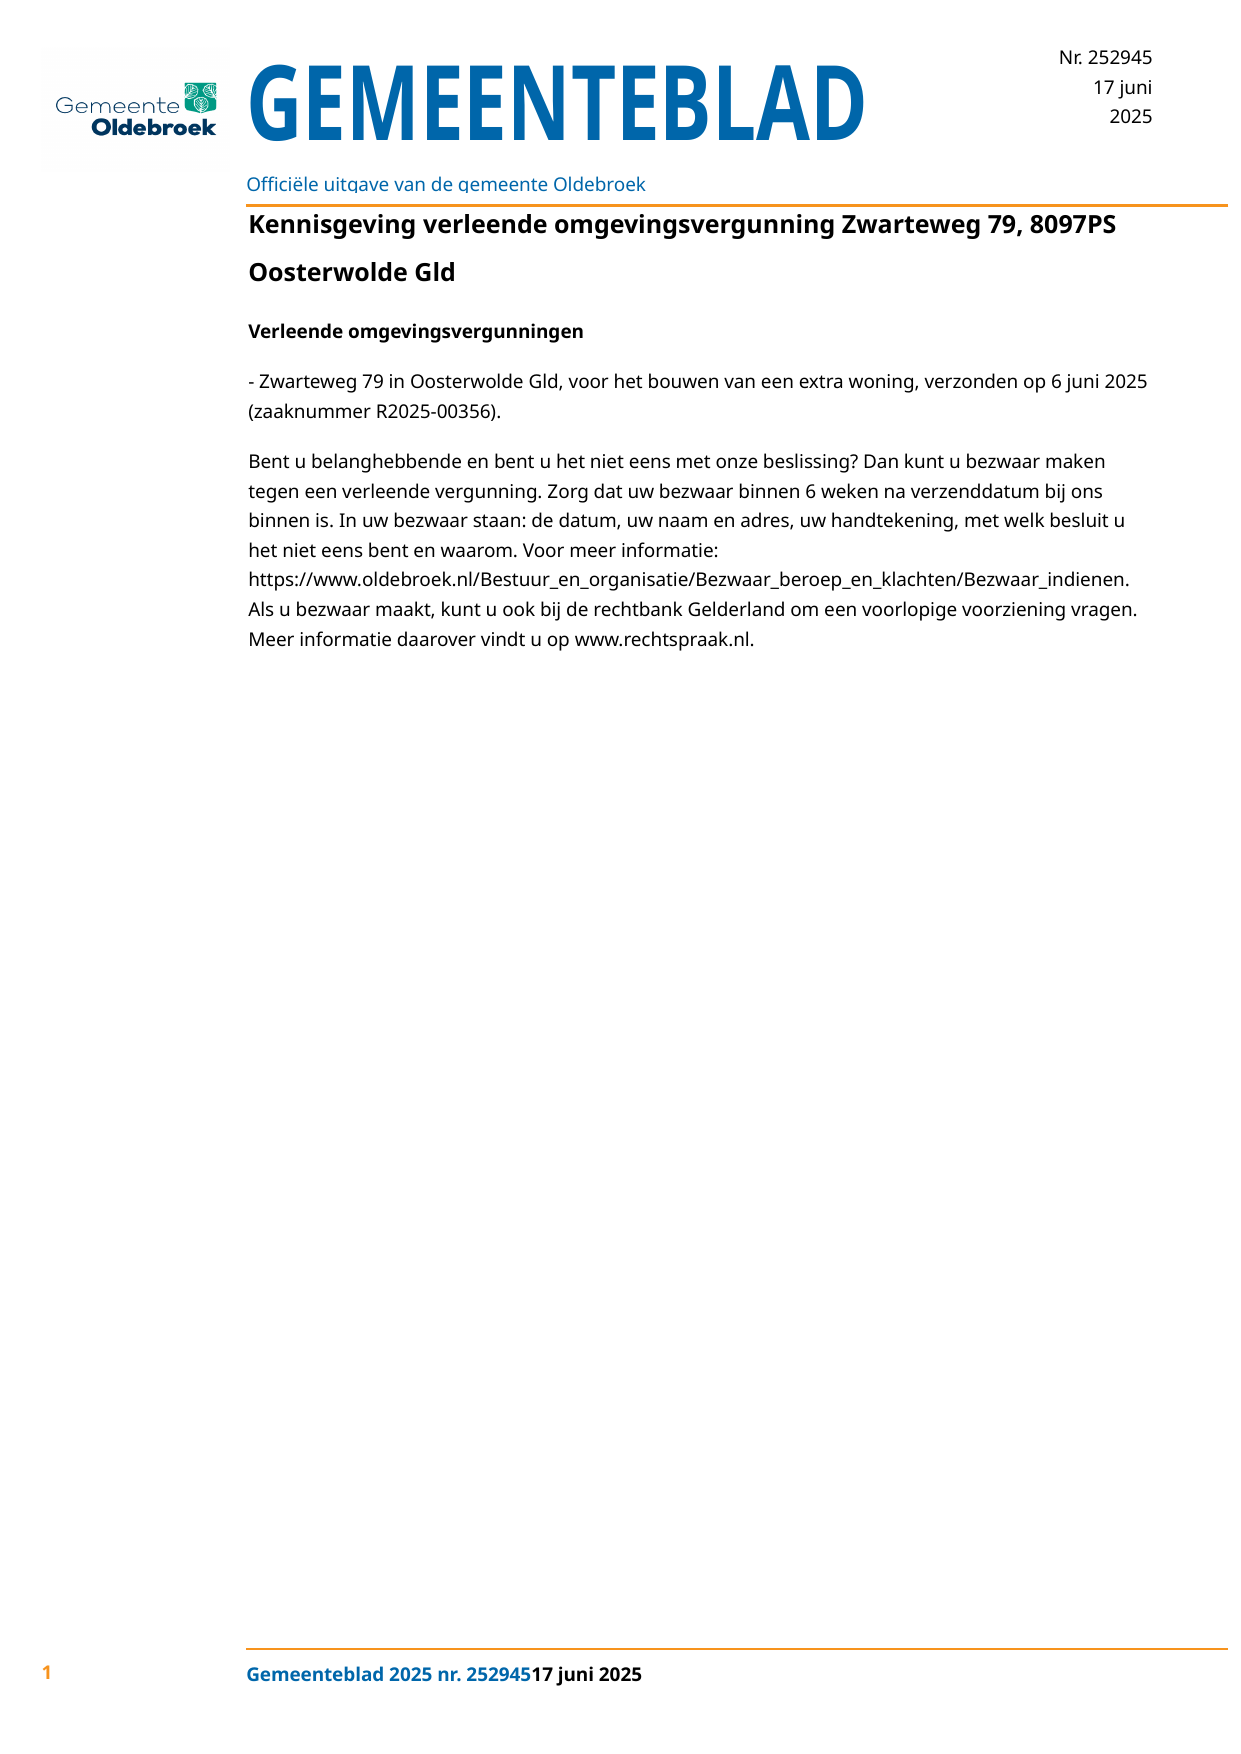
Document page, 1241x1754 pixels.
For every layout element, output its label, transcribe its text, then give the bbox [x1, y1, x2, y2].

text Bent u belanghebbende en bent u het niet eens met onze beslissing? Dan kunt u bezwaar maken tegen een verleende vergunning. Zorg dat uw bezwaar binnen 6 weken na verzenddatum bij ons binnen is. In uw bezwaar staan: de datum, uw naam en adres, uw handtekening, met welk besluit u het niet eens bent en waarom. Voor meer informatie: https://www.oldebroek.nl/Bestuur_en_organisatie/Bezwaar_beroep_en_klachten/Bezwaar_indienen. Als u bezwaar maakt, kunt u ook bij de rechtbank Gelderland om een voorlopige voorziening vragen. Meer informatie daarover vindt u op www.rechtspraak.nl. [248, 448, 1152, 652]
picture [41, 47, 231, 172]
text Verleende omgevingsvergunningen [248, 318, 1152, 344]
text Kennisgeving verleende omgevingsvergunning Zwarteweg 79, 8097PS Oosterwolde Gld [248, 207, 1152, 288]
text - Zwarteweg 79 in Oosterwolde Gld, voor het bouwen van een extra woning, verzonden op 6 juni 2025 (zaaknummer R2025-00356). [248, 368, 1152, 424]
